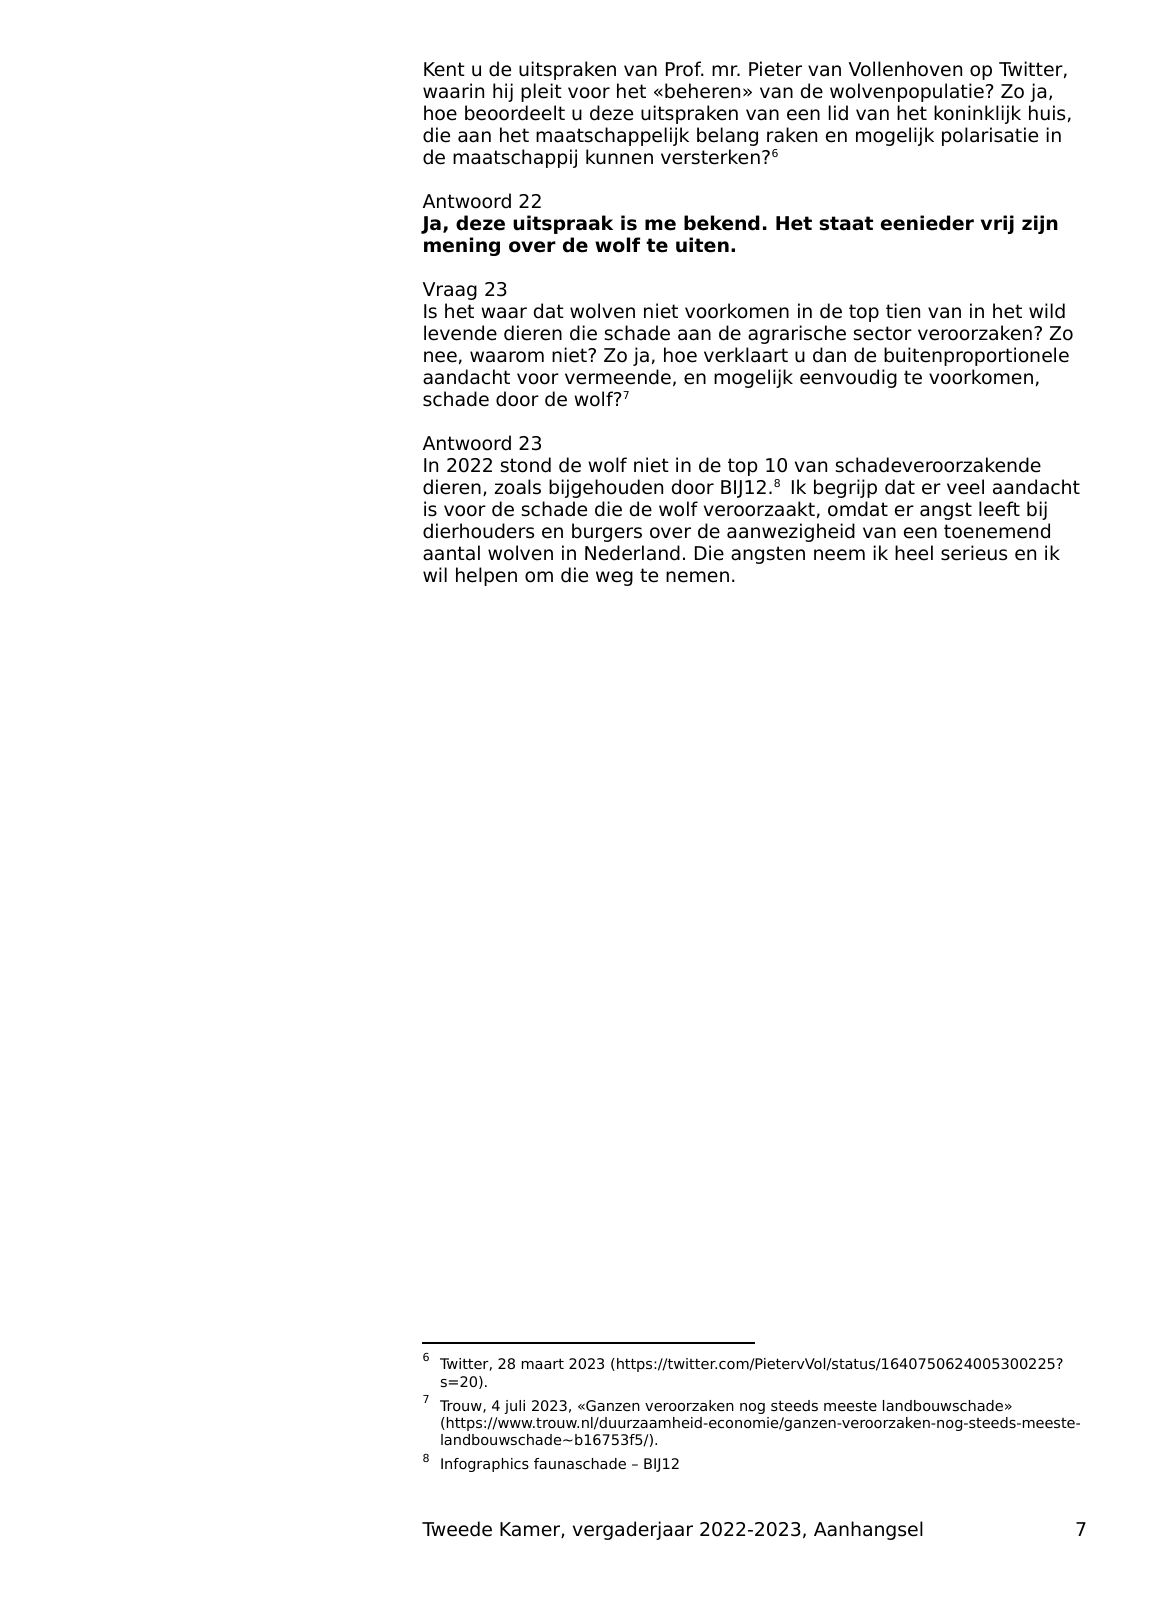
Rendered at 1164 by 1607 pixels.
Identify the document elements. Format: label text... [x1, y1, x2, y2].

text Antwoord 22 [422, 191, 1087, 213]
text Twitter, 28 maart 2023 (https://twitter.com/PietervVol/status/1640750624005300225?s=20). [422, 1352, 1087, 1391]
text Kent u de uitspraken van Prof. mr. Pieter van Vollenhoven op Twitter, waarin hij pleit voor het «beheren» van de wolvenpopulatie? Zo ja, hoe beoordeelt u deze uitspraken van een lid van het koninklijk huis, die aan het maatschappelijk belang raken en mogelijk polarisatie in de maatschappij kunnen versterken? [422, 59, 1087, 169]
text Antwoord 23 [422, 433, 1087, 455]
text In 2022 stond de wolf niet in de top 10 van schadeveroorzakende dieren, zoals bijgehouden door BIJ12. Ik begrijp dat er veel aandacht is voor de schade die de wolf veroorzaakt, omdat er angst leeft bij dierhouders en burgers over de aanwezigheid van een toenemend aantal wolven in Nederland. Die angsten neem ik heel serieus en ik wil helpen om die weg te nemen. [422, 455, 1087, 587]
text Ja, deze uitspraak is me bekend. Het staat eenieder vrij zijn mening over de wolf te uiten. [422, 213, 1087, 257]
text Is het waar dat wolven niet voorkomen in de top tien van in het wild levende dieren die schade aan de agrarische sector veroorzaken? Zo nee, waarom niet? Zo ja, hoe verklaart u dan de buitenproportionele aandacht voor vermeende, en mogelijk eenvoudig te voorkomen, schade door de wolf? [422, 301, 1087, 411]
text Trouw, 4 juli 2023, «Ganzen veroorzaken nog steeds meeste landbouwschade» (https://www.trouw.nl/duurzaamheid-economie/ganzen-veroorzaken-nog-steeds-meeste-landbouwschade~b16753f5/). [422, 1393, 1087, 1449]
text Infographics faunaschade – BIJ12 [422, 1452, 1087, 1474]
text Vraag 23 [422, 279, 1087, 301]
